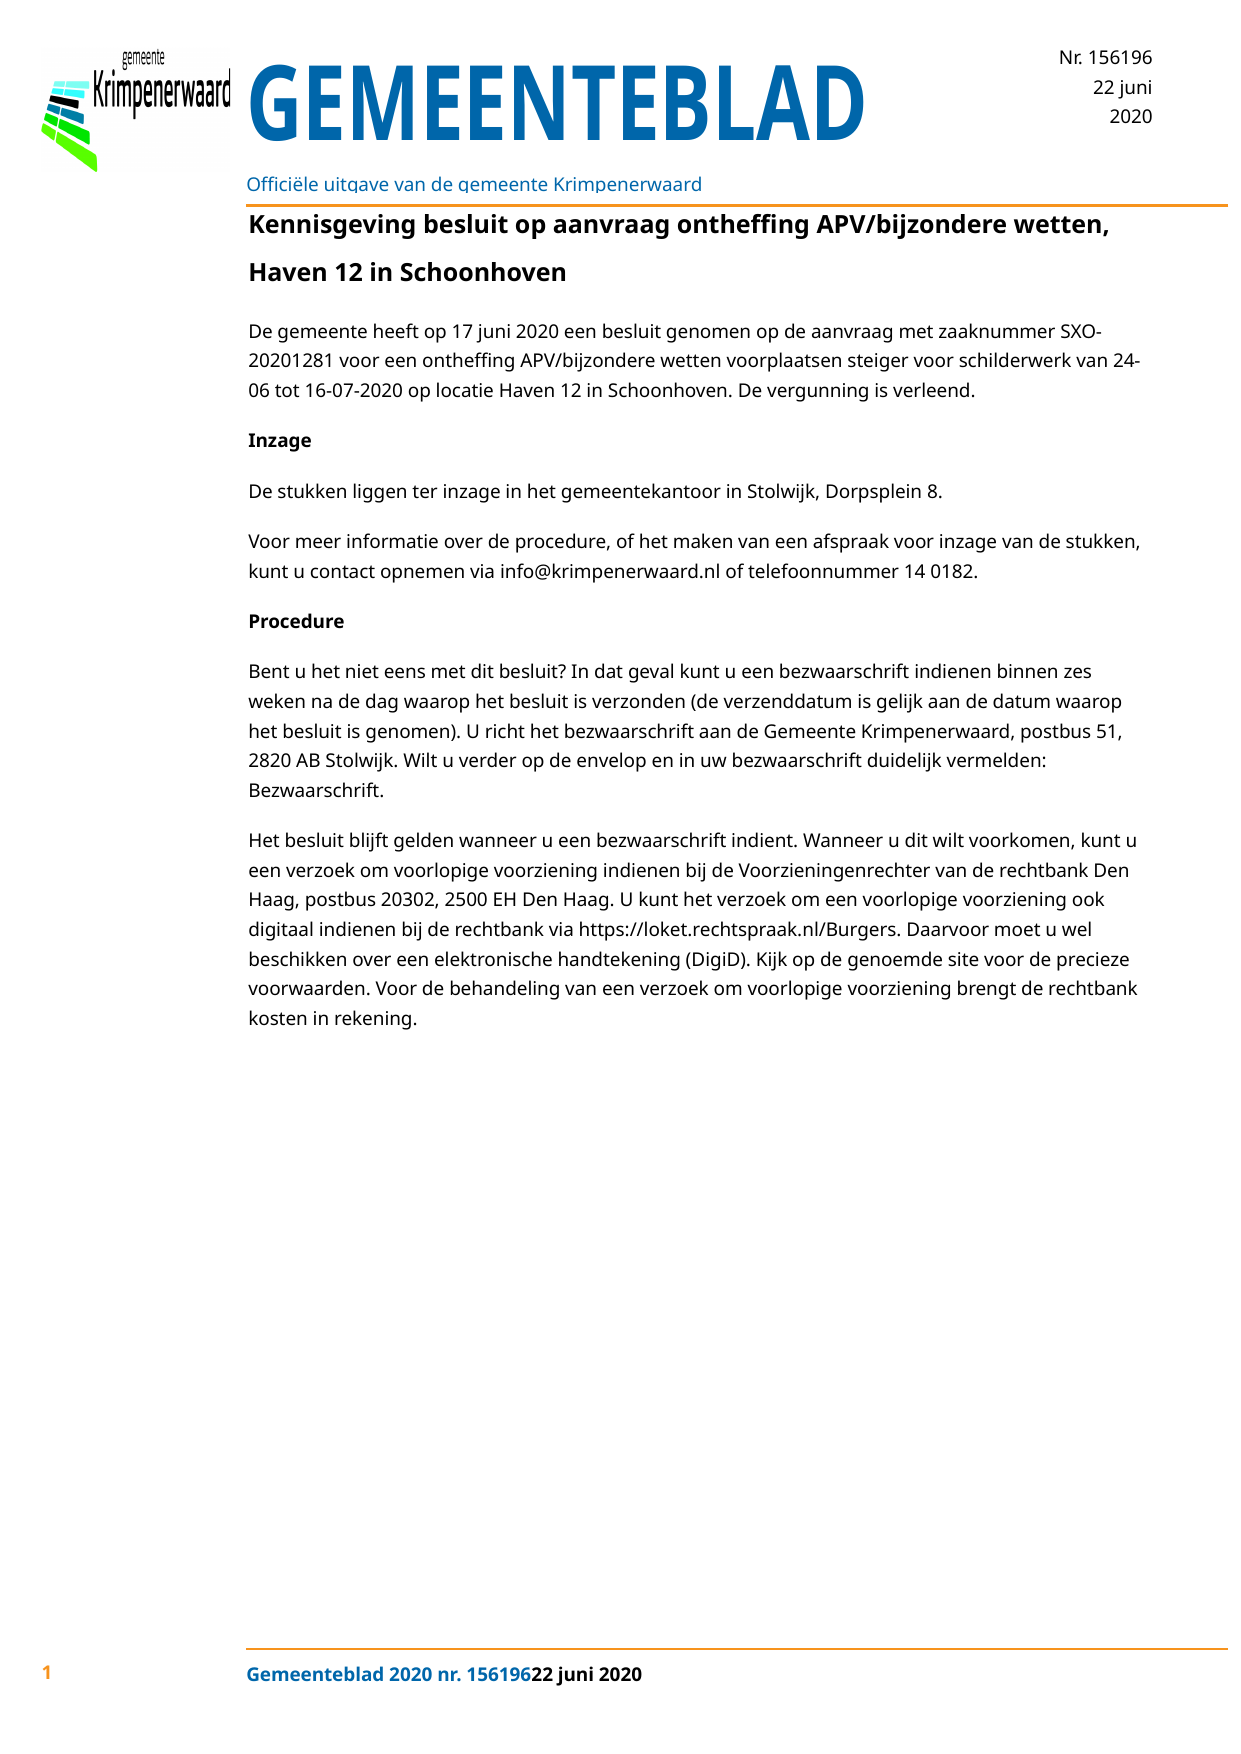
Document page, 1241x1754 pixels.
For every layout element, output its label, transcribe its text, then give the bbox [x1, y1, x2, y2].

text Procedure [248, 608, 1152, 634]
text De gemeente heeft op 17 juni 2020 een besluit genomen op de aanvraag met zaaknummer SXO-20201281 voor een ontheffing APV/bijzondere wetten voorplaatsen steiger voor schilderwerk van 24-06 tot 16-07-2020 op locatie Haven 12 in Schoonhoven. De vergunning is verleend. [248, 318, 1152, 403]
text Bent u het niet eens met dit besluit? In dat geval kunt u een bezwaarschrift indienen binnen zes weken na de dag waarop het besluit is verzonden (de verzenddatum is gelijk aan de datum waarop het besluit is genomen). U richt het bezwaarschrift aan de Gemeente Krimpenerwaard, postbus 51, 2820 AB Stolwijk. Wilt u verder op de envelop en in uw bezwaarschrift duidelijk vermelden: Bezwaarschrift. [248, 659, 1152, 803]
picture [41, 47, 231, 172]
text De stukken liggen ter inzage in het gemeentekantoor in Stolwijk, Dorpsplein 8. [248, 478, 1152, 504]
text Inzage [248, 427, 1152, 453]
text Het besluit blijft gelden wanneer u een bezwaarschrift indient. Wanneer u dit wilt voorkomen, kunt u een verzoek om voorlopige voorziening indienen bij de Voorzieningenrechter van de rechtbank Den Haag, postbus 20302, 2500 EH Den Haag. U kunt het verzoek om een voorlopige voorziening ook digitaal indienen bij de rechtbank via https://loket.rechtspraak.nl/Burgers. Daarvoor moet u wel beschikken over een elektronische handtekening (DigiD). Kijk op de genoemde site voor de precieze voorwaarden. Voor de behandeling van een verzoek om voorlopige voorziening brengt de rechtbank kosten in rekening. [248, 827, 1152, 1031]
text Voor meer informatie over de procedure, of het maken van een afspraak voor inzage van de stukken, kunt u contact opnemen via info@krimpenerwaard.nl of telefoonnummer 14 0182. [248, 528, 1152, 584]
text Kennisgeving besluit op aanvraag ontheffing APV/bijzondere wetten, Haven 12 in Schoonhoven [248, 207, 1152, 288]
